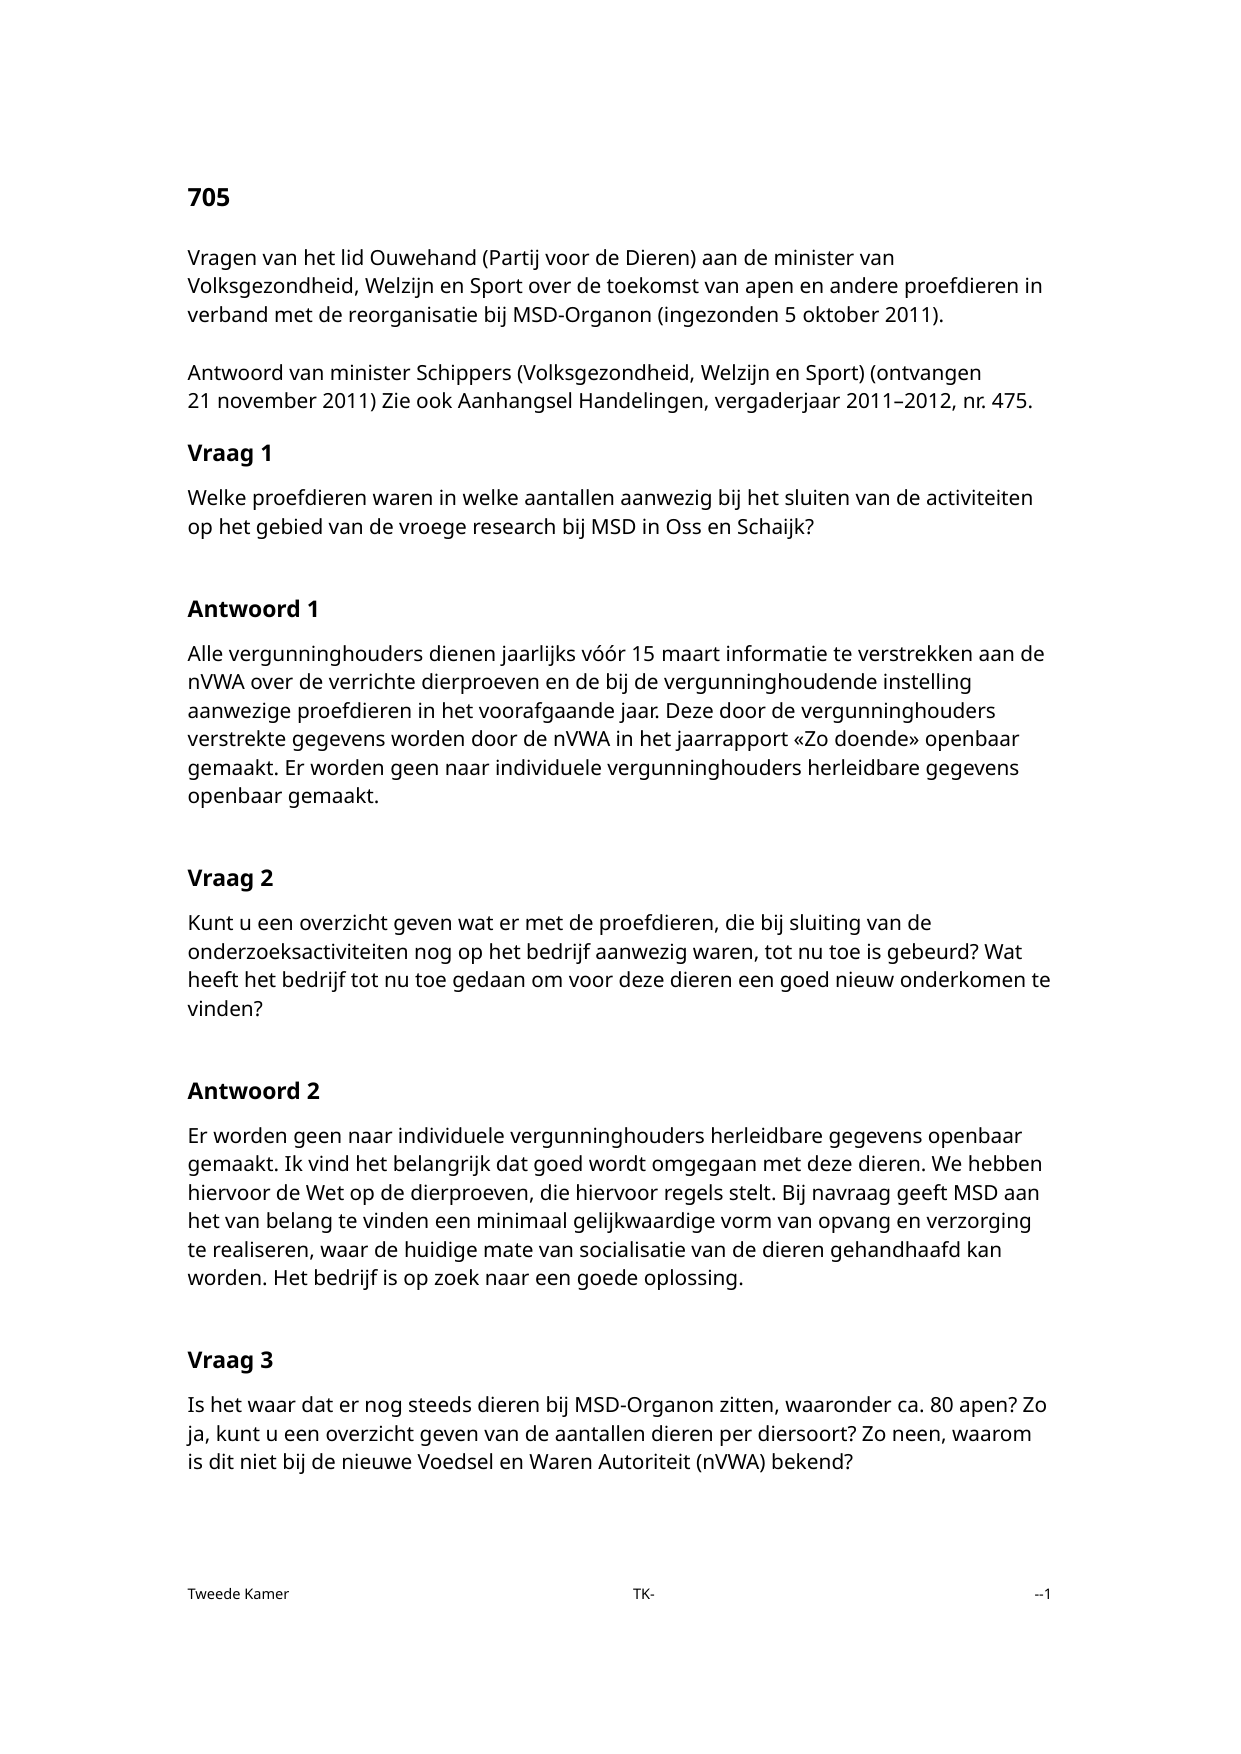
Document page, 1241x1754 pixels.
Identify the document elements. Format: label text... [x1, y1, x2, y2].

text Is het waar dat er nog steeds dieren bij MSD-Organon zitten, waaronder ca. 80 apen? Zo ja, kunt u een overzicht geven van de aantallen dieren per diersoort? Zo neen, waarom is dit niet bij de nieuwe Voedsel en Waren Autoriteit (nVWA) bekend? [187, 1390, 1053, 1476]
text Kunt u een overzicht geven wat er met de proefdieren, die bij sluiting van de onderzoeksactiviteiten nog op het bedrijf aanwezig waren, tot nu toe is gebeurd? Wat heeft het bedrijf tot nu toe gedaan om voor deze dieren een goed nieuw onderkomen te vinden? [187, 908, 1053, 1022]
subtitle Vraag 1 [187, 437, 1053, 468]
text Welke proefdieren waren in welke aantallen aanwezig bij het sluiten van de activiteiten op het gebied van de vroege research bij MSD in Oss en Schaijk? [187, 483, 1053, 540]
text Er worden geen naar individuele vergunninghouders herleidbare gegevens openbaar gemaakt. Ik vind het belangrijk dat goed wordt omgegaan met deze dieren. We hebben hiervoor de Wet op de dierproeven, die hiervoor regels stelt. Bij navraag geeft MSD aan het van belang te vinden een minimaal gelijkwaardige vorm van opvang en verzorging te realiseren, waar de huidige mate van socialisatie van de dieren gehandhaafd kan worden. Het bedrijf is op zoek naar een goede oplossing. [187, 1121, 1053, 1292]
subtitle Antwoord 2 [187, 1075, 1053, 1106]
text 705 [187, 179, 1053, 213]
text Antwoord van minister Schippers (Volksgezondheid, Welzijn en Sport) (ontvangen 21 november 2011) Zie ook Aanhangsel Handelingen, vergaderjaar 2011–2012, nr. 475. [187, 358, 1053, 415]
text Alle vergunninghouders dienen jaarlijks vóór 15 maart informatie te verstrekken aan de nVWA over de verrichte dierproeven en de bij de vergunninghoudende instelling aanwezige proefdieren in het voorafgaande jaar. Deze door de vergunninghouders verstrekte gegevens worden door de nVWA in het jaarrapport «Zo doende» openbaar gemaakt. Er worden geen naar individuele vergunninghouders herleidbare gegevens openbaar gemaakt. [187, 639, 1053, 810]
subtitle Antwoord 1 [187, 593, 1053, 624]
subtitle Vraag 2 [187, 862, 1053, 893]
text Vragen van het lid Ouwehand (Partij voor de Dieren) aan de minister van Volksgezondheid, Welzijn en Sport over de toekomst van apen en andere proefdieren in verband met de reorganisatie bij MSD-Organon (ingezonden 5 oktober 2011). [187, 243, 1053, 328]
subtitle Vraag 3 [187, 1344, 1053, 1375]
